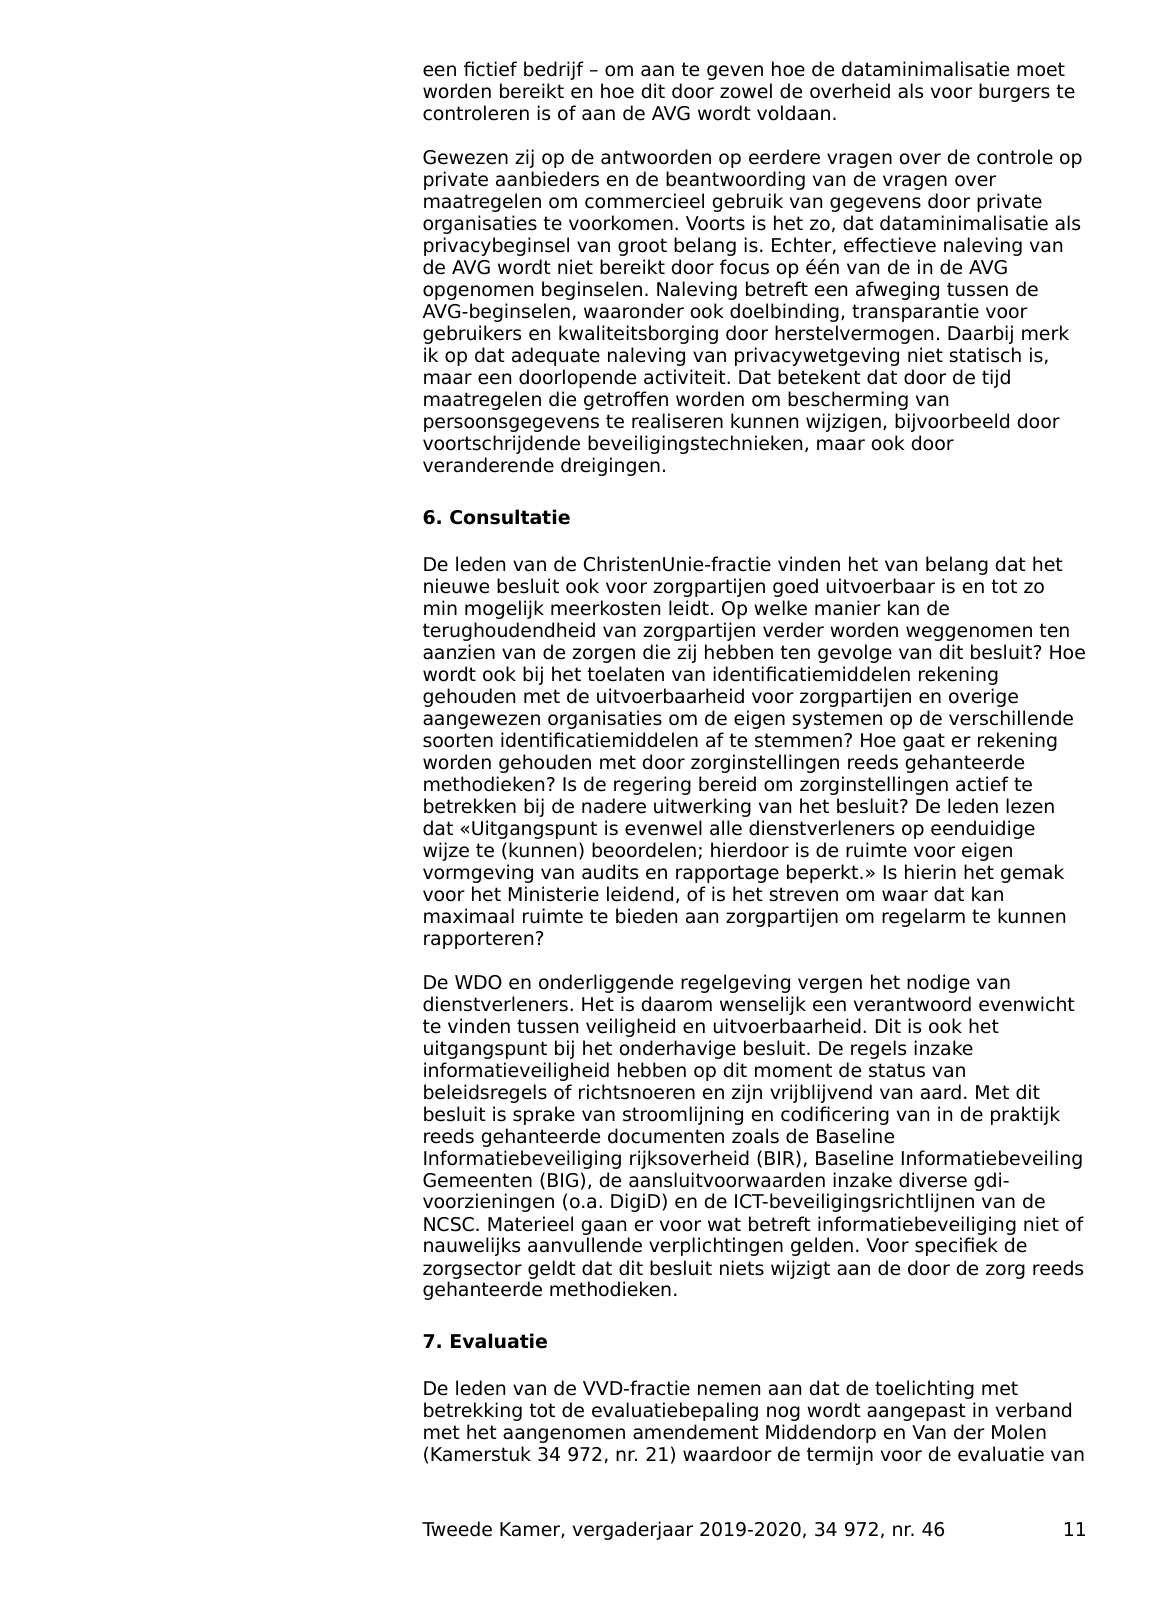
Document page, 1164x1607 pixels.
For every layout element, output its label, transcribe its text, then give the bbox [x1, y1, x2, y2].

text De WDO en onderliggende regelgeving vergen het nodige van dienstverleners. Het is daarom wenselijk een verantwoord evenwicht te vinden tussen veiligheid en uitvoerbaarheid. Dit is ook het uitgangspunt bij het onderhavige besluit. De regels inzake informatieveiligheid hebben op dit moment de status van beleidsregels of richtsnoeren en zijn vrijblijvend van aard. Met dit besluit is sprake van stroomlijning en codificering van in de praktijk reeds gehanteerde documenten zoals de Baseline Informatiebeveiliging rijksoverheid (BIR), Baseline Informatiebeveiling Gemeenten (BIG), de aansluitvoorwaarden inzake diverse gdi-voorzieningen (o.a. DigiD) en de ICT-beveiligingsrichtlijnen van de NCSC. Materieel gaan er voor wat betreft informatiebeveiliging niet of nauwelijks aanvullende verplichtingen gelden. Voor specifiek de zorgsector geldt dat dit besluit niets wijzigt aan de door de zorg reeds gehanteerde methodieken. [422, 972, 1087, 1301]
text De leden van de VVD-fractie nemen aan dat de toelichting met betrekking tot de evaluatiebepaling nog wordt aangepast in verband met het aangenomen amendement Middendorp en Van der Molen (Kamerstuk 34 972, nr. 21) waardoor de termijn voor de evaluatie van [422, 1378, 1087, 1466]
text De leden van de ChristenUnie-fractie vinden het van belang dat het nieuwe besluit ook voor zorgpartijen goed uitvoerbaar is en tot zo min mogelijk meerkosten leidt. Op welke manier kan de terughoudendheid van zorgpartijen verder worden weggenomen ten aanzien van de zorgen die zij hebben ten gevolge van dit besluit? Hoe wordt ook bij het toelaten van identificatiemiddelen rekening gehouden met de uitvoerbaarheid voor zorgpartijen en overige aangewezen organisaties om de eigen systemen op de verschillende soorten identificatiemiddelen af te stemmen? Hoe gaat er rekening worden gehouden met door zorginstellingen reeds gehanteerde methodieken? Is de regering bereid om zorginstellingen actief te betrekken bij de nadere uitwerking van het besluit? De leden lezen dat «Uitgangspunt is evenwel alle dienstverleners op eenduidige wijze te (kunnen) beoordelen; hierdoor is de ruimte voor eigen vormgeving van audits en rapportage beperkt.» Is hierin het gemak voor het Ministerie leidend, of is het streven om waar dat kan maximaal ruimte te bieden aan zorgpartijen om regelarm te kunnen rapporteren? [422, 554, 1087, 949]
subtitle 6. Consultatie [422, 507, 1087, 529]
text een fictief bedrijf – om aan te geven hoe de dataminimalisatie moet worden bereikt en hoe dit door zowel de overheid als voor burgers te controleren is of aan de AVG wordt voldaan. [422, 59, 1087, 125]
text Gewezen zij op de antwoorden op eerdere vragen over de controle op private aanbieders en de beantwoording van de vragen over maatregelen om commercieel gebruik van gegevens door private organisaties te voorkomen. Voorts is het zo, dat dataminimalisatie als privacybeginsel van groot belang is. Echter, effectieve naleving van de AVG wordt niet bereikt door focus op één van de in de AVG opgenomen beginselen. Naleving betreft een afweging tussen de AVG-beginselen, waaronder ook doelbinding, transparantie voor gebruikers en kwaliteitsborging door herstelvermogen. Daarbij merk ik op dat adequate naleving van privacywetgeving niet statisch is, maar een doorlopende activiteit. Dat betekent dat door de tijd maatregelen die getroffen worden om bescherming van persoonsgegevens te realiseren kunnen wijzigen, bijvoorbeeld door voortschrijdende beveiligingstechnieken, maar ook door veranderende dreigingen. [422, 147, 1087, 477]
subtitle 7. Evaluatie [422, 1331, 1087, 1353]
